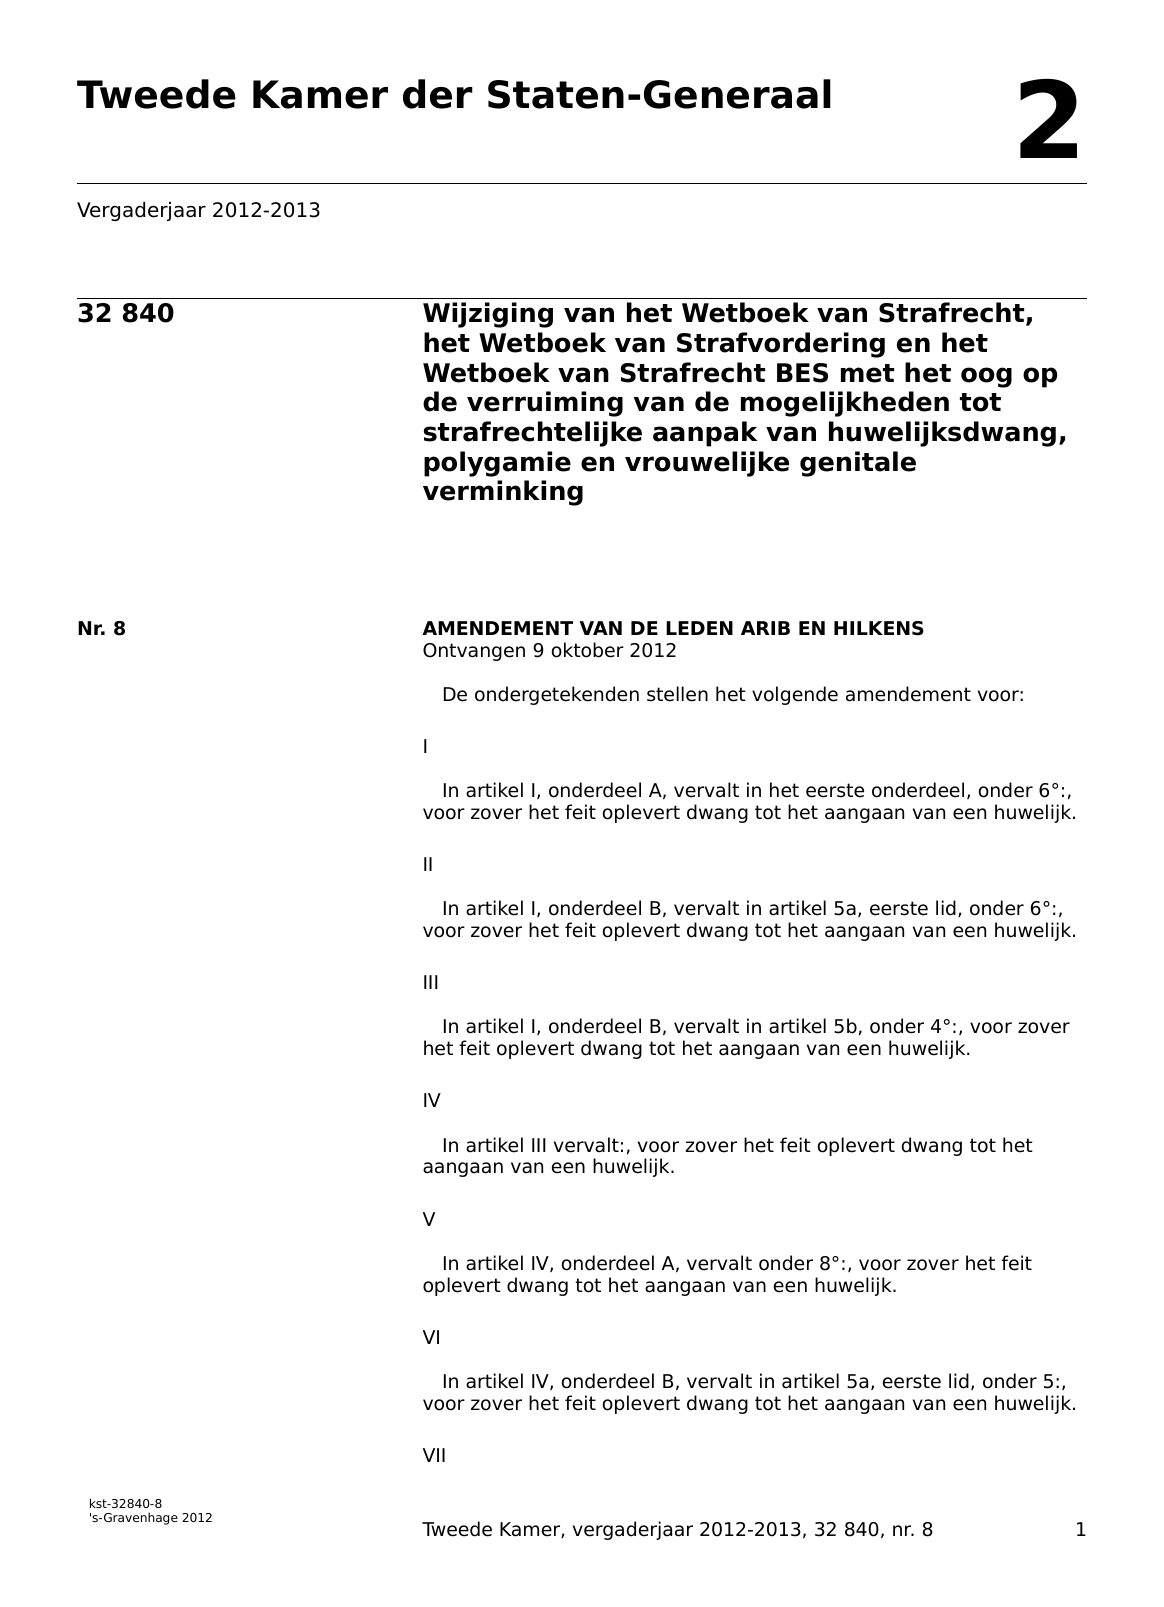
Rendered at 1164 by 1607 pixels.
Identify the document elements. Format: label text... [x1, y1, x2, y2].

text In artikel I, onderdeel B, vervalt in artikel 5b, onder 4°:, voor zover het feit oplevert dwang tot het aangaan van een huwelijk. [422, 1016, 1087, 1060]
text In artikel I, onderdeel B, vervalt in artikel 5a, eerste lid, onder 6°:, voor zover het feit oplevert dwang tot het aangaan van een huwelijk. [422, 898, 1087, 942]
table_header Tweede Kamer der Staten-Generaal [77, 59, 886, 183]
table_header 2 [886, 59, 1087, 183]
subtitle VI [422, 1327, 1087, 1348]
text 's-Gravenhage 2012 [88, 1511, 323, 1525]
subtitle V [422, 1208, 1087, 1230]
subtitle IV [422, 1090, 1087, 1112]
subtitle I [422, 736, 1087, 758]
text In artikel III vervalt:, voor zover het feit oplevert dwang tot het aangaan van een huwelijk. [422, 1134, 1087, 1178]
subtitle II [422, 854, 1087, 876]
text De ondergetekenden stellen het volgende amendement voor: [422, 684, 1087, 706]
subtitle VII [422, 1445, 1087, 1467]
subtitle Nr. 8 AMENDEMENT VAN DE LEDEN ARIB EN HILKENS [77, 618, 1087, 640]
text Ontvangen 9 oktober 2012 [422, 640, 1087, 662]
subtitle III [422, 972, 1087, 994]
text In artikel IV, onderdeel A, vervalt onder 8°:, voor zover het feit oplevert dwang tot het aangaan van een huwelijk. [422, 1253, 1087, 1297]
text In artikel I, onderdeel A, vervalt in het eerste onderdeel, onder 6°:, voor zover het feit oplevert dwang tot het aangaan van een huwelijk. [422, 780, 1087, 824]
subtitle 32 840 Wijziging van het Wetboek van Strafrecht, het Wetboek van Strafvordering en het Wetboek van Strafrecht BES met het oog op de verruiming van de mogelijkheden tot strafrechtelijke aanpak van huwelijksdwang, polygamie en vrouwelijke genitale verminking [77, 299, 1087, 507]
text In artikel IV, onderdeel B, vervalt in artikel 5a, eerste lid, onder 5:, voor zover het feit oplevert dwang tot het aangaan van een huwelijk. [422, 1371, 1087, 1415]
table_cell Vergaderjaar 2012-2013 [77, 184, 1087, 298]
text kst-32840-8 [88, 1497, 323, 1511]
